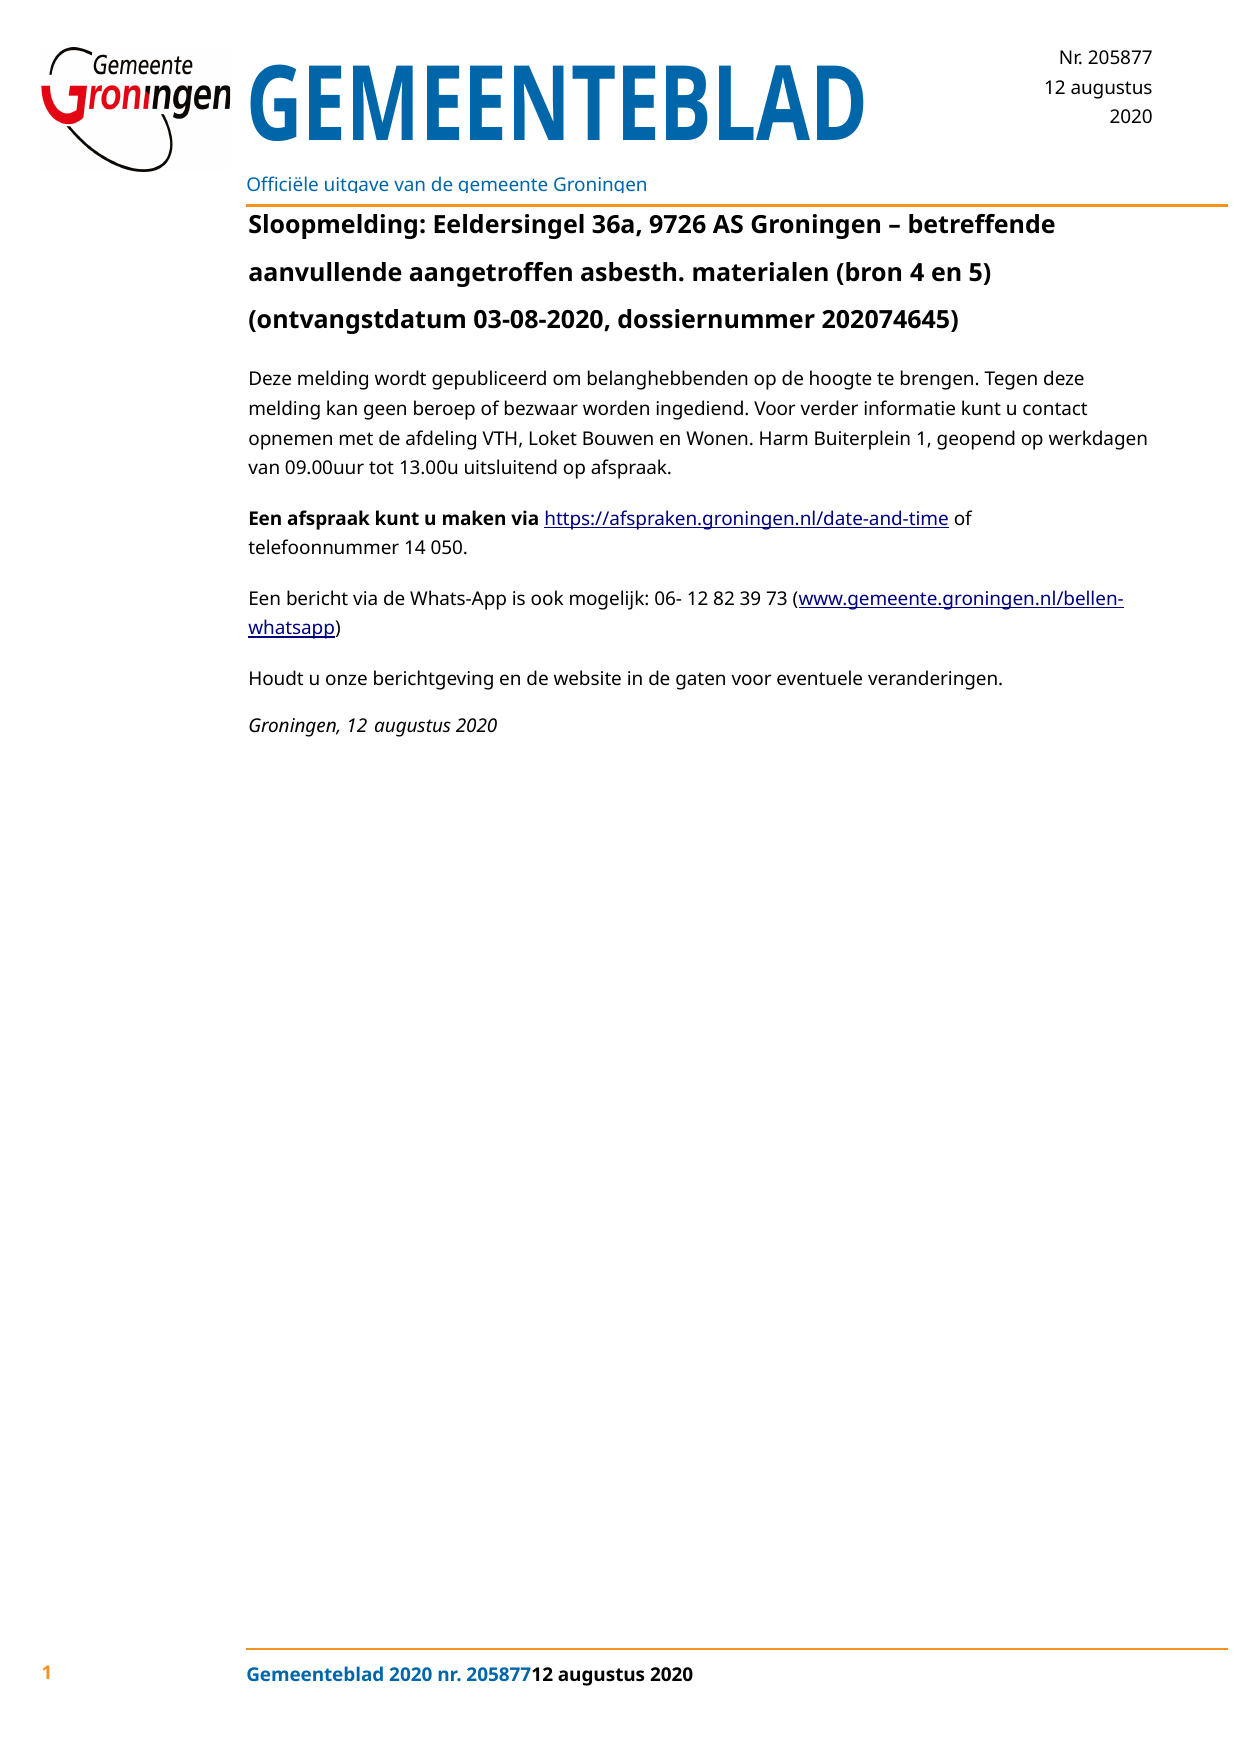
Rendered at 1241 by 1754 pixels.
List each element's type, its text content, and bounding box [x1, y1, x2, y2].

text Een afspraak kunt u maken via https://afspraken.groningen.nl/date-and-time of telefoonnummer 14 050. [248, 505, 1152, 560]
text Sloopmelding: Eeldersingel 36a, 9726 AS Groningen – betreffende aanvullende aangetroffen asbesth. materialen (bron 4 en 5) (ontvangstdatum 03-08-2020, dossiernummer 202074645) [248, 207, 1152, 336]
text Een bericht via de Whats-App is ook mogelijk: 06- 12 82 39 73 (www.gemeente.groningen.nl/bellen-whatsapp) [248, 585, 1152, 640]
picture [41, 47, 231, 172]
text Houdt u onze berichtgeving en de website in de gaten voor eventuele veranderingen. [248, 665, 1152, 690]
text Groningen, 12 augustus 2020 [248, 712, 1152, 738]
text Deze melding wordt gepubliceerd om belanghebbenden op de hoogte te brengen. Tegen deze melding kan geen beroep of bezwaar worden ingediend. Voor verder informatie kunt u contact opnemen met de afdeling VTH, Loket Bouwen en Wonen. Harm Buiterplein 1, geopend op werkdagen van 09.00uur tot 13.00u uitsluitend op afspraak. [248, 366, 1152, 480]
